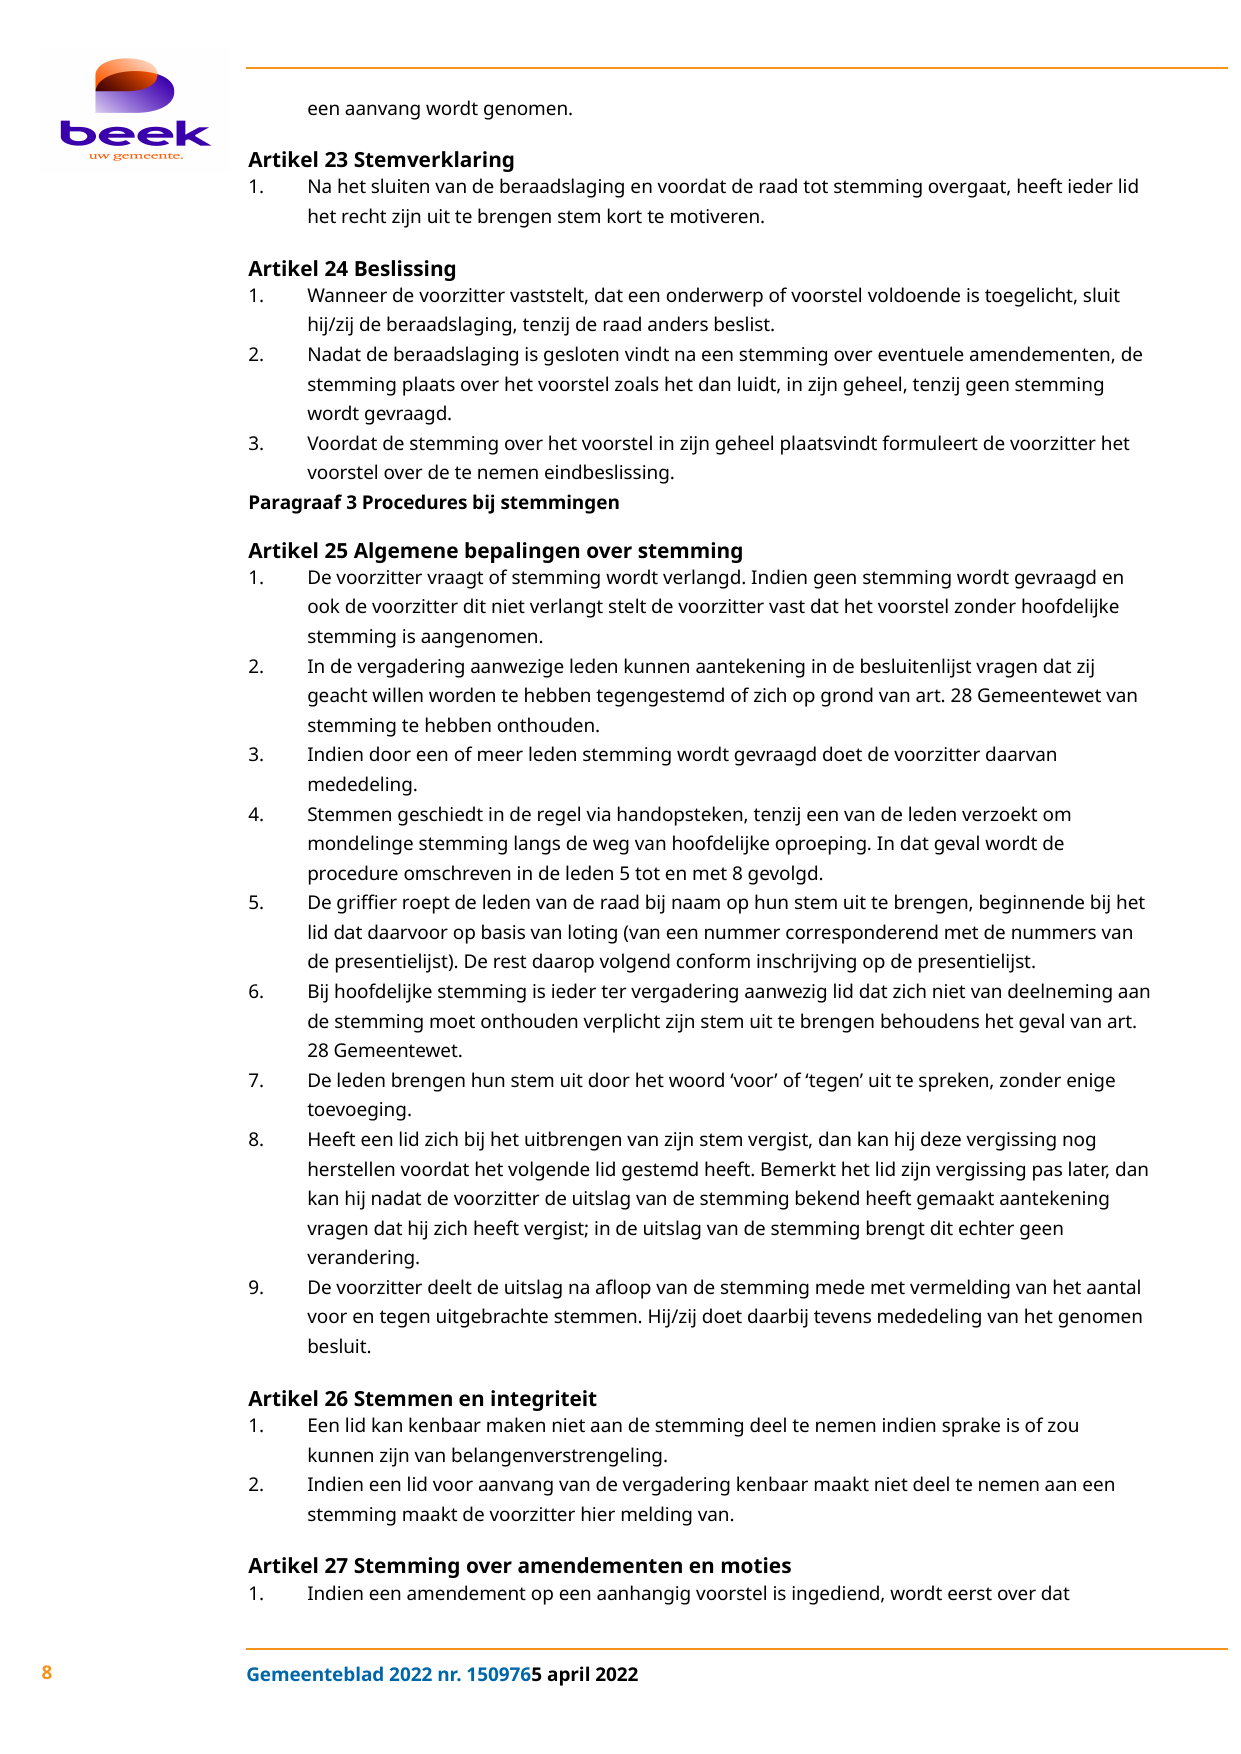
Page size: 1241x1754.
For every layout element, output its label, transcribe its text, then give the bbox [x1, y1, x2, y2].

list Indien een amendement op een aanhangig voorstel is ingediend, wordt eerst over dat [248, 1580, 1152, 1606]
list Heeft een lid zich bij het uitbrengen van zijn stem vergist, dan kan hij deze vergissing nog herstellen voordat het volgende lid gestemd heeft. Bemerkt het lid zijn vergissing pas later, dan kan hij nadat de voorzitter de uitslag van de stemming bekend heeft gemaakt aantekening vragen dat hij zich heeft vergist; in de uitslag van de stemming brengt dit echter geen verandering. [248, 1126, 1152, 1270]
list Bij hoofdelijke stemming is ieder ter vergadering aanwezig lid dat zich niet van deelneming aan de stemming moet onthouden verplicht zijn stem uit te brengen behoudens het geval van art. 28 Gemeentewet. [248, 978, 1152, 1063]
list De griffier roept de leden van de raad bij naam op hun stem uit te brengen, beginnende bij het lid dat daarvoor op basis van loting (van een nummer corresponderend met de nummers van de presentielijst). De rest daarop volgend conform inschrijving op de presentielijst. [248, 889, 1152, 974]
list De leden brengen hun stem uit door het woord ‘voor’ of ‘tegen’ uit te spreken, zonder enige toevoeging. [248, 1067, 1152, 1122]
text Artikel 26 Stemmen en integriteit [248, 1384, 1152, 1412]
list De voorzitter deelt de uitslag na afloop van de stemming mede met vermelding van het aantal voor en tegen uitgebrachte stemmen. Hij/zij doet daarbij tevens mededeling van het genomen besluit. [248, 1274, 1152, 1359]
picture [41, 47, 231, 172]
text Artikel 25 Algemene bepalingen over stemming [248, 536, 1152, 564]
text Paragraaf 3 Procedures bij stemmingen [248, 489, 1152, 515]
list De voorzitter vraagt of stemming wordt verlangd. Indien geen stemming wordt gevraagd en ook de voorzitter dit niet verlangt stelt de voorzitter vast dat het voorstel zonder hoofdelijke stemming is aangenomen. [248, 564, 1152, 649]
list een aanvang wordt genomen. [248, 95, 1152, 121]
list Stemmen geschiedt in de regel via handopsteken, tenzij een van de leden verzoekt om mondelinge stemming langs de weg van hoofdelijke oproeping. In dat geval wordt de procedure omschreven in de leden 5 tot en met 8 gevolgd. [248, 801, 1152, 886]
list Indien een lid voor aanvang van de vergadering kenbaar maakt niet deel te nemen aan een stemming maakt de voorzitter hier melding van. [248, 1471, 1152, 1527]
text Artikel 24 Beslissing [248, 254, 1152, 282]
list In de vergadering aanwezige leden kunnen aantekening in de besluitenlijst vragen dat zij geacht willen worden te hebben tegengestemd of zich op grond van art. 28 Gemeentewet van stemming te hebben onthouden. [248, 653, 1152, 738]
list Na het sluiten van de beraadslaging en voordat de raad tot stemming overgaat, heeft ieder lid het recht zijn uit te brengen stem kort te motiveren. [248, 174, 1152, 229]
list Een lid kan kenbaar maken niet aan de stemming deel te nemen indien sprake is of zou kunnen zijn van belangenverstrengeling. [248, 1412, 1152, 1467]
list Wanneer de voorzitter vaststelt, dat een onderwerp of voorstel voldoende is toegelicht, sluit hij/zij de beraadslaging, tenzij de raad anders beslist. [248, 282, 1152, 337]
text Artikel 27 Stemming over amendementen en moties [248, 1551, 1152, 1580]
list Nadat de beraadslaging is gesloten vindt na een stemming over eventuele amendementen, de stemming plaats over het voorstel zoals het dan luidt, in zijn geheel, tenzij geen stemming wordt gevraagd. [248, 341, 1152, 426]
list Voordat de stemming over het voorstel in zijn geheel plaatsvindt formuleert de voorzitter het voorstel over de te nemen eindbeslissing. [248, 430, 1152, 485]
list Indien door een of meer leden stemming wordt gevraagd doet de voorzitter daarvan mededeling. [248, 742, 1152, 797]
text Artikel 23 Stemverklaring [248, 145, 1152, 174]
